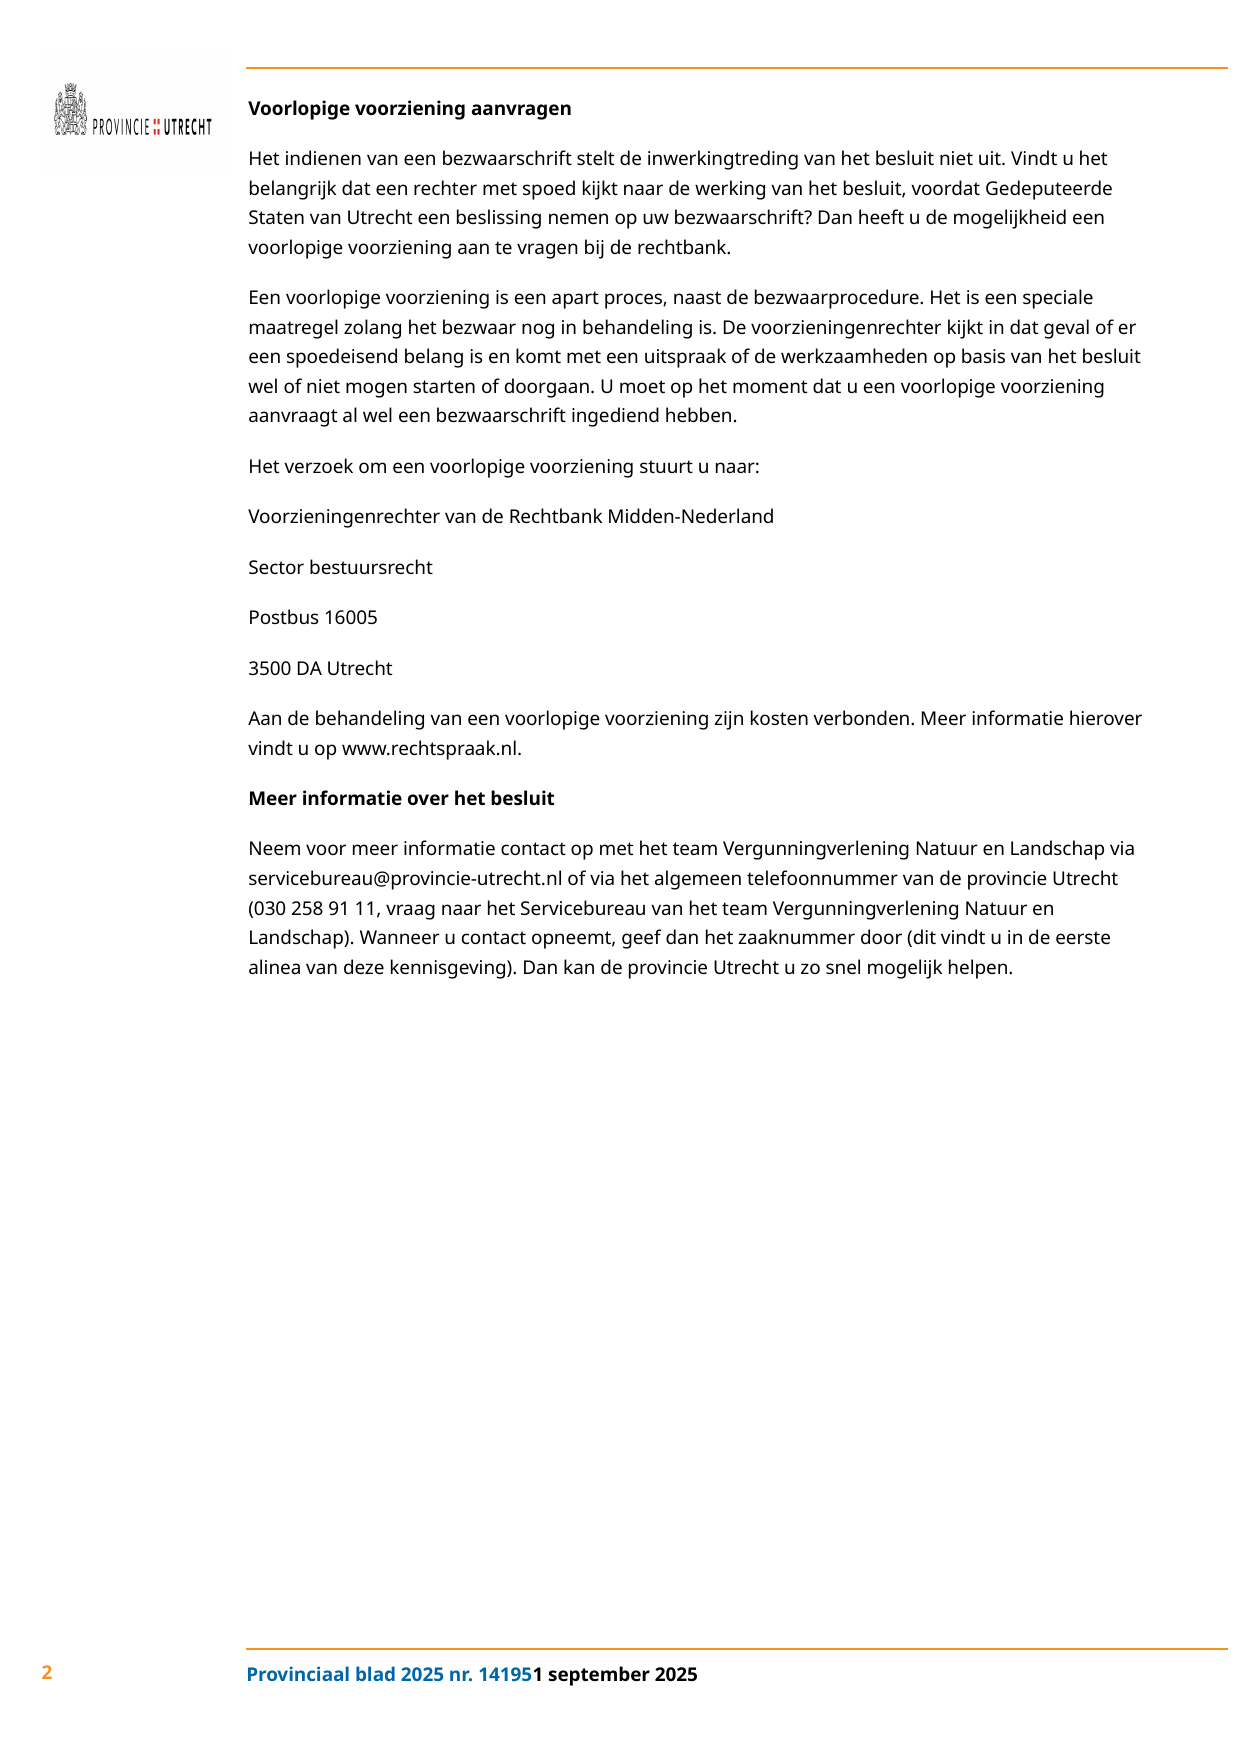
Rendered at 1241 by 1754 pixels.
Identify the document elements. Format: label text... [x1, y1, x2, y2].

text Aan de behandeling van een voorlopige voorziening zijn kosten verbonden. Meer informatie hierover vindt u op www.rechtspraak.nl. [248, 705, 1152, 761]
picture [41, 47, 231, 172]
text Neem voor meer informatie contact op met het team Vergunningverlening Natuur en Landschap via servicebureau@provincie-utrecht.nl of via het algemeen telefoonnummer van de provincie Utrecht (030 258 91 11, vraag naar het Servicebureau van het team Vergunningverlening Natuur en Landschap). Wanneer u contact opneemt, geef dan het zaaknummer door (dit vindt u in de eerste alinea van deze kennisgeving). Dan kan de provincie Utrecht u zo snel mogelijk helpen. [248, 836, 1152, 980]
text Voorlopige voorziening aanvragen [248, 95, 1152, 121]
text Postbus 16005 [248, 604, 1152, 630]
text 3500 DA Utrecht [248, 655, 1152, 681]
text Een voorlopige voorziening is een apart proces, naast de bezwaarprocedure. Het is een speciale maatregel zolang het bezwaar nog in behandeling is. De voorzieningenrechter kijkt in dat geval of er een spoedeisend belang is en komt met een uitspraak of de werkzaamheden op basis van het besluit wel of niet mogen starten of doorgaan. U moet op het moment dat u een voorlopige voorziening aanvraagt al wel een bezwaarschrift ingediend hebben. [248, 284, 1152, 428]
text Het indienen van een bezwaarschrift stelt de inwerkingtreding van het besluit niet uit. Vindt u het belangrijk dat een rechter met spoed kijkt naar de werking van het besluit, voordat Gedeputeerde Staten van Utrecht een beslissing nemen op uw bezwaarschrift? Dan heeft u de mogelijkheid een voorlopige voorziening aan te vragen bij de rechtbank. [248, 145, 1152, 260]
text Het verzoek om een voorlopige voorziening stuurt u naar: [248, 453, 1152, 479]
text Voorzieningenrechter van de Rechtbank Midden-Nederland [248, 503, 1152, 529]
text Meer informatie over het besluit [248, 785, 1152, 811]
text Sector bestuursrecht [248, 554, 1152, 580]
